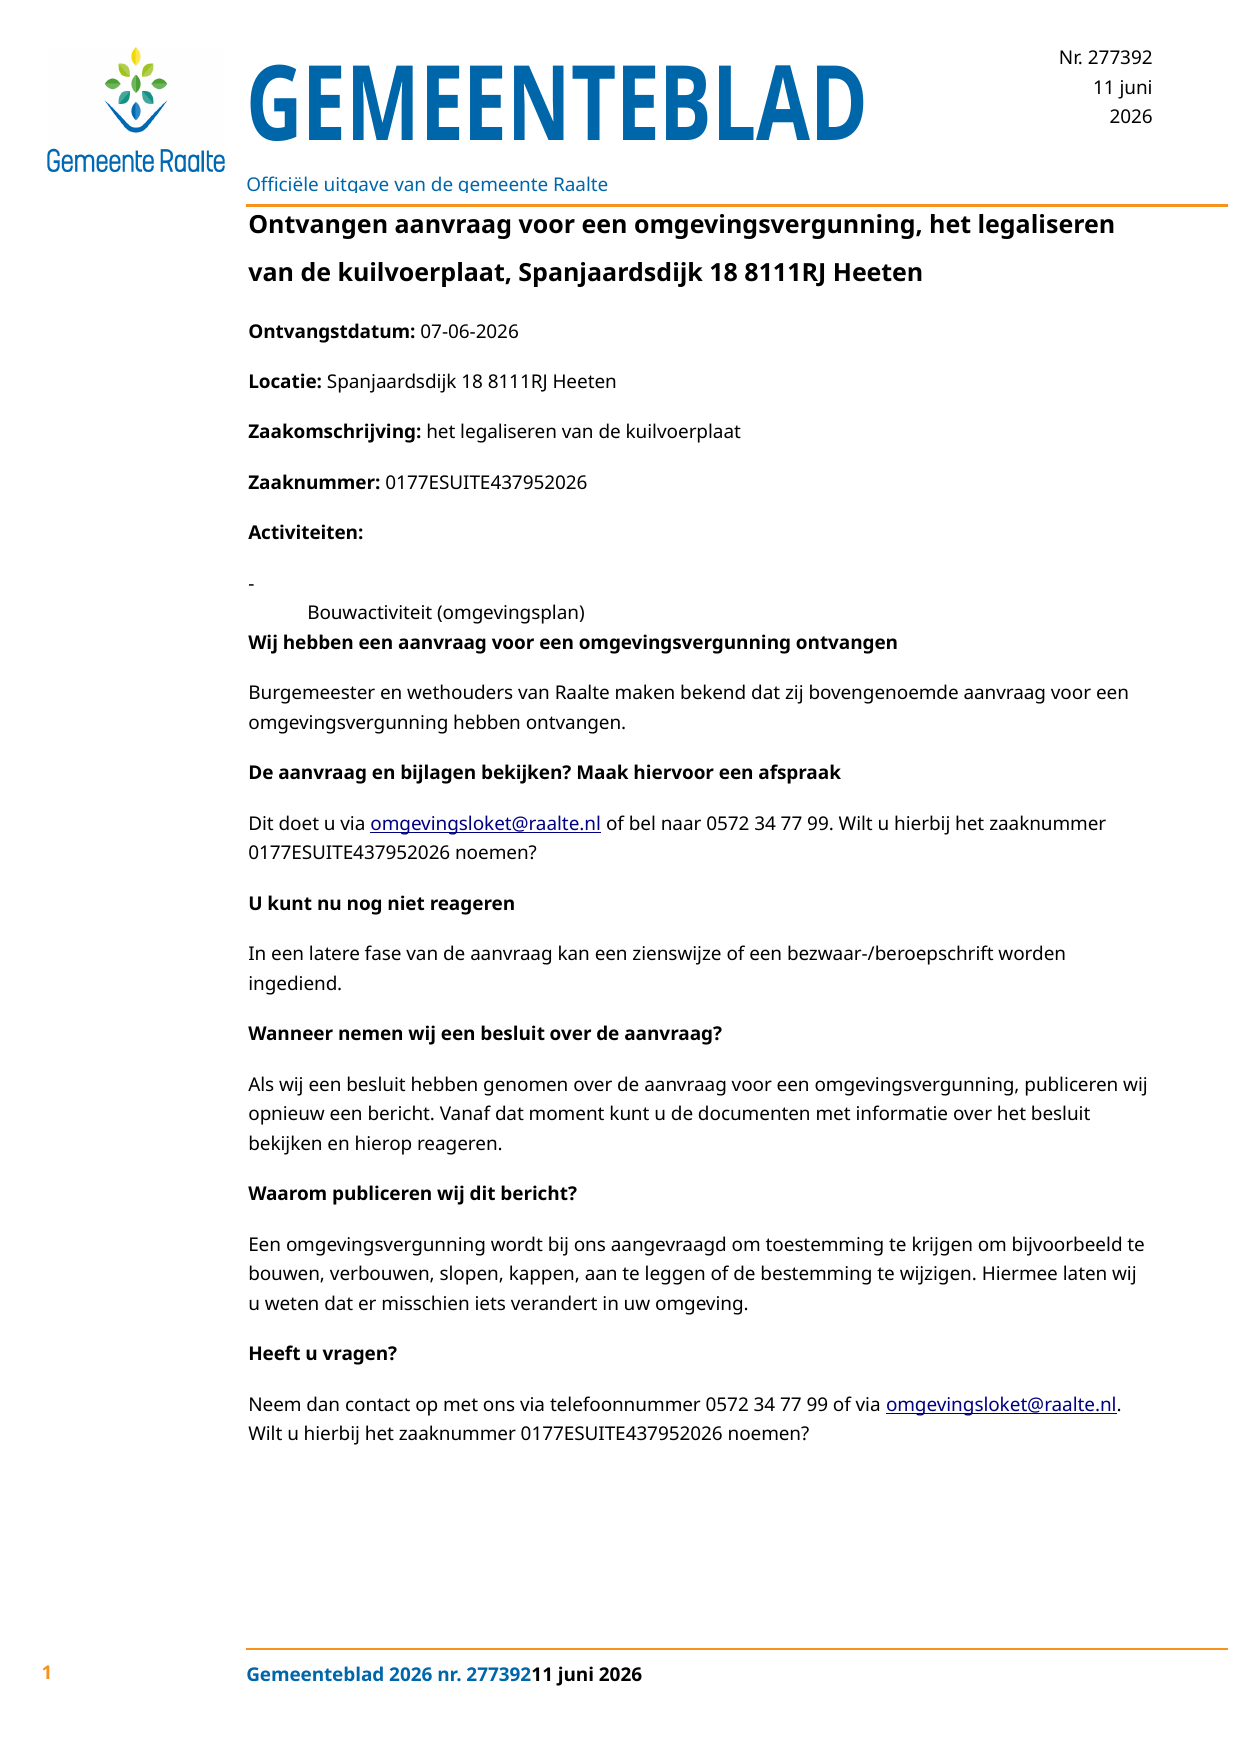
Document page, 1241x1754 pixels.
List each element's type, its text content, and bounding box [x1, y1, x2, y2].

text U kunt nu nog niet reageren [248, 890, 1152, 916]
text Zaakomschrijving: het legaliseren van de kuilvoerplaat [248, 419, 1152, 444]
text Zaaknummer: 0177ESUITE437952026 [248, 469, 1152, 495]
text Neem dan contact op met ons via telefoonnummer 0572 34 77 99 of via omgevingsloket@raalte.nl. Wilt u hierbij het zaaknummer 0177ESUITE437952026 noemen? [248, 1391, 1152, 1446]
text Burgemeester en wethouders van Raalte maken bekend dat zij bovengenoemde aanvraag voor een omgevingsvergunning hebben ontvangen. [248, 679, 1152, 735]
text Ontvangstdatum: 07-06-2026 [248, 318, 1152, 344]
list Bouwactiviteit (omgevingsplan) [248, 599, 1152, 625]
text Locatie: Spanjaardsdijk 18 8111RJ Heeten [248, 368, 1152, 394]
text In een latere fase van de aanvraag kan een zienswijze of een bezwaar-/beroepschrift worden ingediend. [248, 940, 1152, 996]
text Dit doet u via omgevingsloket@raalte.nl of bel naar 0572 34 77 99. Wilt u hierbij het zaaknummer 0177ESUITE437952026 noemen? [248, 810, 1152, 865]
text Heeft u vragen? [248, 1340, 1152, 1366]
picture [41, 47, 231, 172]
text Wanneer nemen wij een besluit over de aanvraag? [248, 1020, 1152, 1046]
text Als wij een besluit hebben genomen over de aanvraag voor een omgevingsvergunning, publiceren wij opnieuw een bericht. Vanaf dat moment kunt u de documenten met informatie over het besluit bekijken en hierop reageren. [248, 1071, 1152, 1156]
text Activiteiten: [248, 519, 1152, 545]
text Een omgevingsvergunning wordt bij ons aangevraagd om toestemming te krijgen om bijvoorbeeld te bouwen, verbouwen, slopen, kappen, aan te leggen of de bestemming te wijzigen. Hiermee laten wij u weten dat er misschien iets verandert in uw omgeving. [248, 1231, 1152, 1316]
text Waarom publiceren wij dit bericht? [248, 1180, 1152, 1206]
text Ontvangen aanvraag voor een omgevingsvergunning, het legaliseren van de kuilvoerplaat, Spanjaardsdijk 18 8111RJ Heeten [248, 207, 1152, 288]
text De aanvraag en bijlagen bekijken? Maak hiervoor een afspraak [248, 759, 1152, 785]
text Wij hebben een aanvraag voor een omgevingsvergunning ontvangen [248, 629, 1152, 655]
